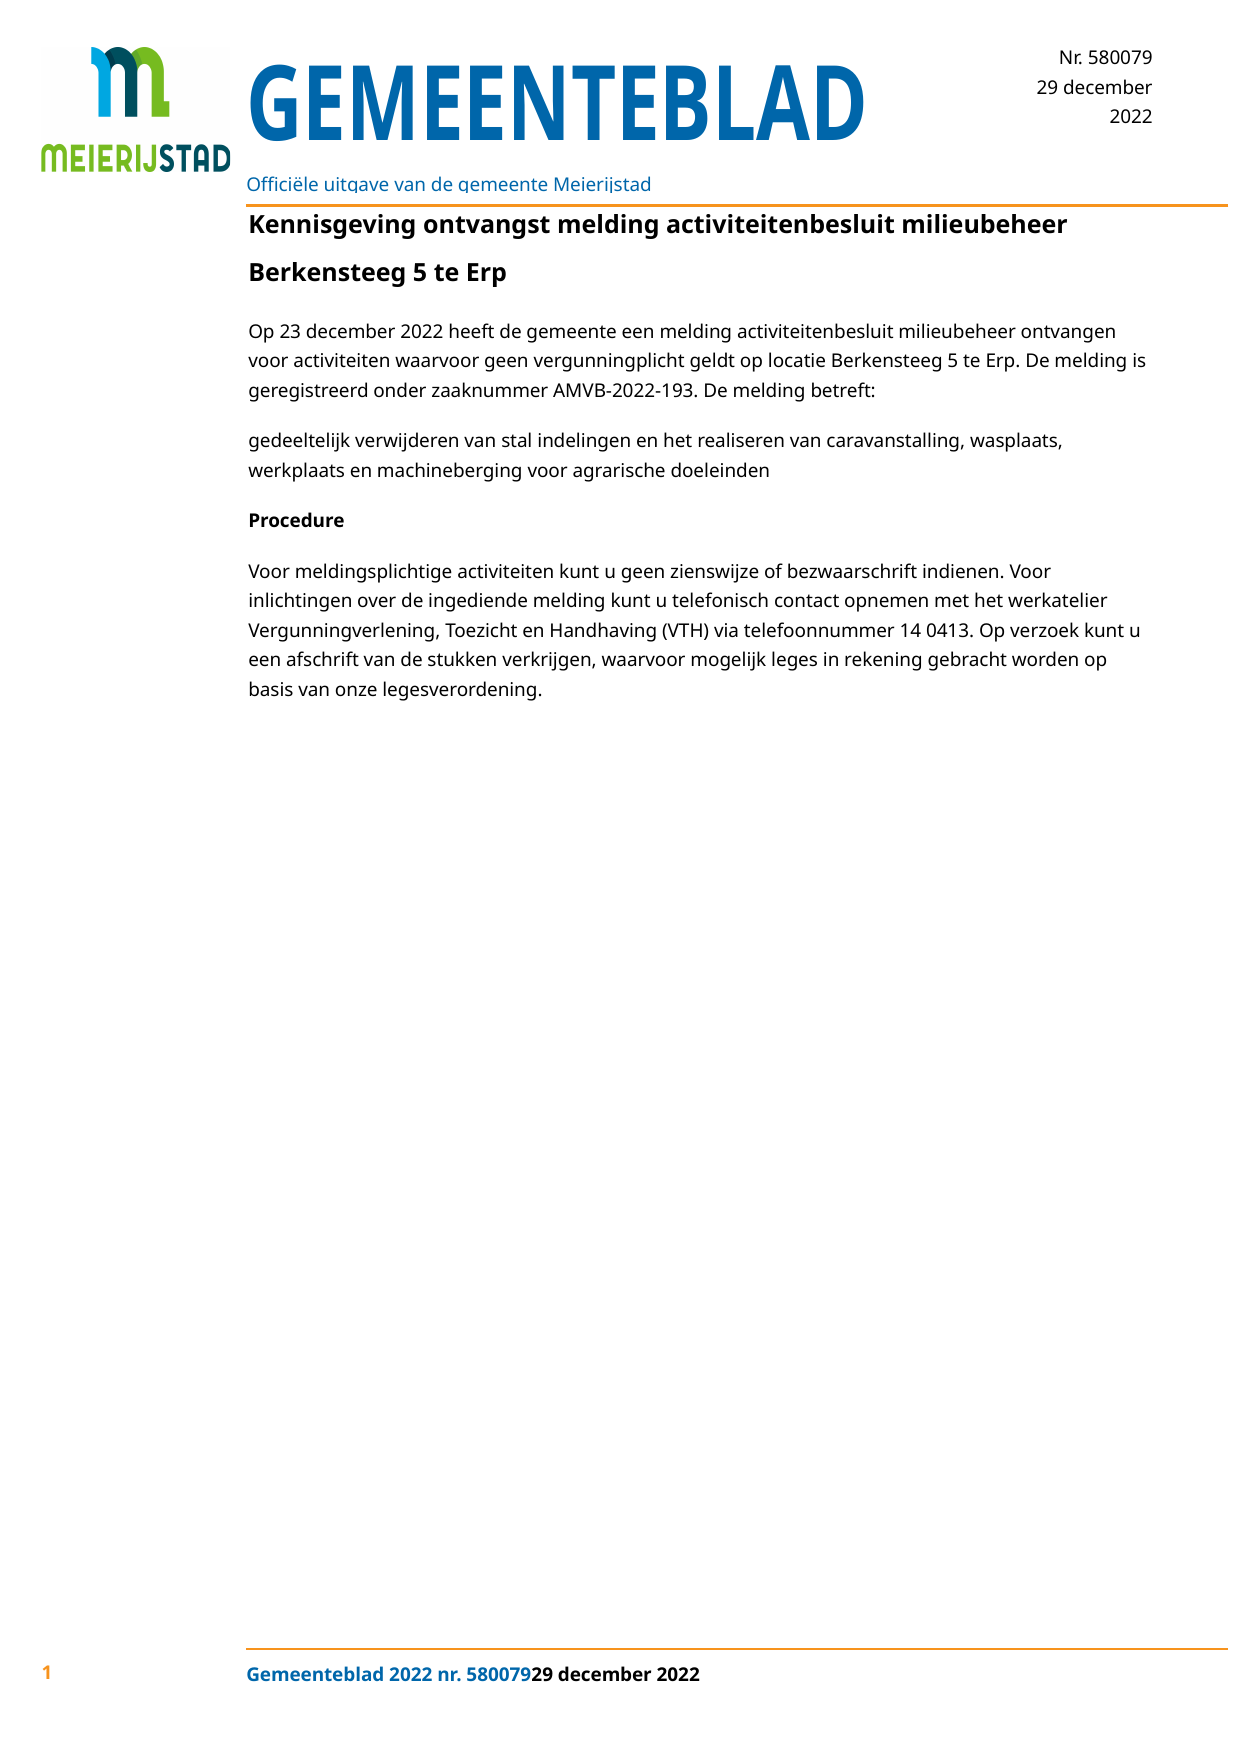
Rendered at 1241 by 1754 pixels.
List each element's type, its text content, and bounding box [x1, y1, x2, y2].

text Voor meldingsplichtige activiteiten kunt u geen zienswijze of bezwaarschrift indienen. Voor inlichtingen over de ingediende melding kunt u telefonisch contact opnemen met het werkatelier Vergunningverlening, Toezicht en Handhaving (VTH) via telefoonnummer 14 0413. Op verzoek kunt u een afschrift van de stukken verkrijgen, waarvoor mogelijk leges in rekening gebracht worden op basis van onze legesverordening. [248, 558, 1152, 702]
text Kennisgeving ontvangst melding activiteitenbesluit milieubeheer Berkensteeg 5 te Erp [248, 207, 1152, 288]
text Procedure [248, 507, 1152, 533]
picture [41, 47, 231, 172]
text gedeeltelijk verwijderen van stal indelingen en het realiseren van caravanstalling, wasplaats, werkplaats en machineberging voor agrarische doeleinden [248, 427, 1152, 483]
text Op 23 december 2022 heeft de gemeente een melding activiteitenbesluit milieubeheer ontvangen voor activiteiten waarvoor geen vergunningplicht geldt op locatie Berkensteeg 5 te Erp. De melding is geregistreerd onder zaaknummer AMVB-2022-193. De melding betreft: [248, 318, 1152, 403]
